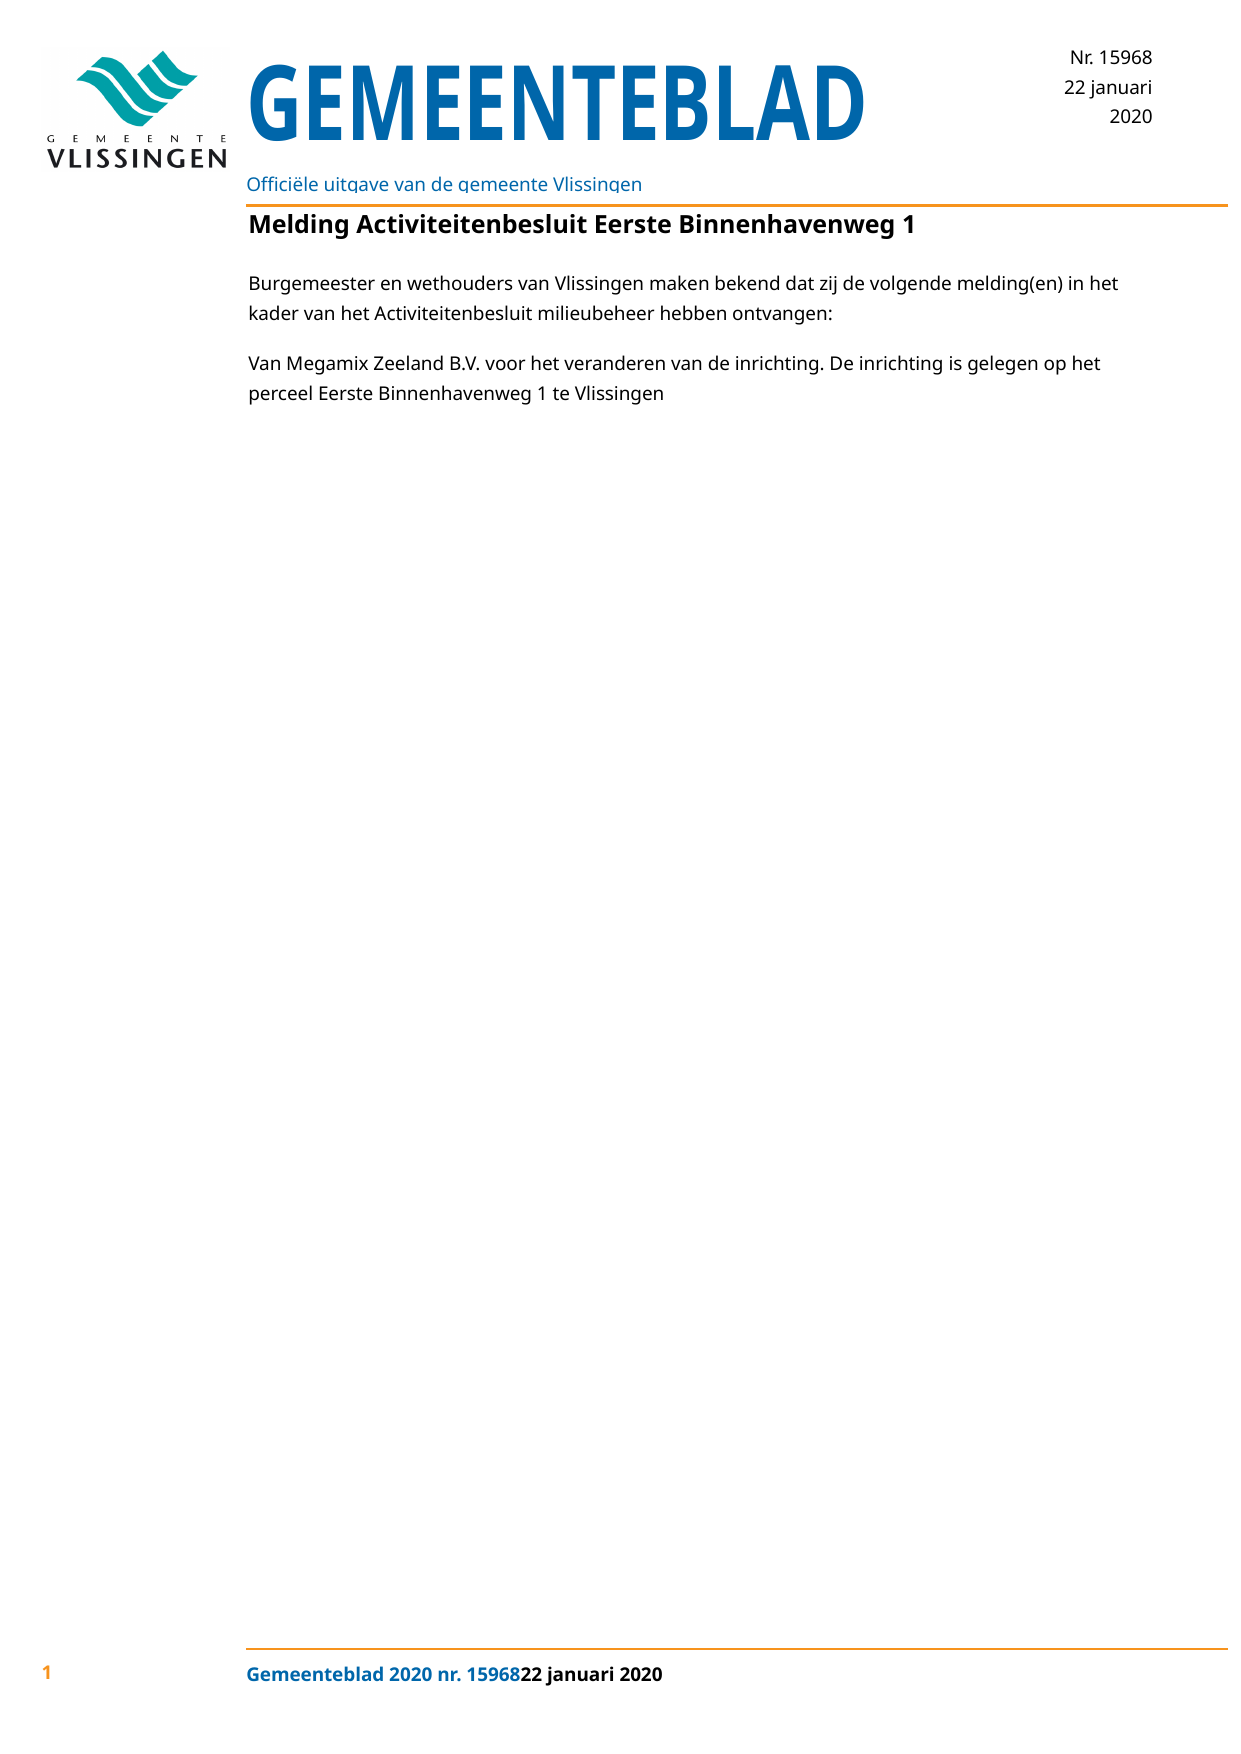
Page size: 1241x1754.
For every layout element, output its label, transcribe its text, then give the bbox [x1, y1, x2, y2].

text Melding Activiteitenbesluit Eerste Binnenhavenweg 1 [248, 207, 1152, 241]
picture [41, 47, 231, 172]
text Van Megamix Zeeland B.V. voor het veranderen van de inrichting. De inrichting is gelegen op het perceel Eerste Binnenhavenweg 1 te Vlissingen [248, 350, 1152, 406]
text Burgemeester en wethouders van Vlissingen maken bekend dat zij de volgende melding(en) in het kader van het Activiteitenbesluit milieubeheer hebben ontvangen: [248, 270, 1152, 326]
